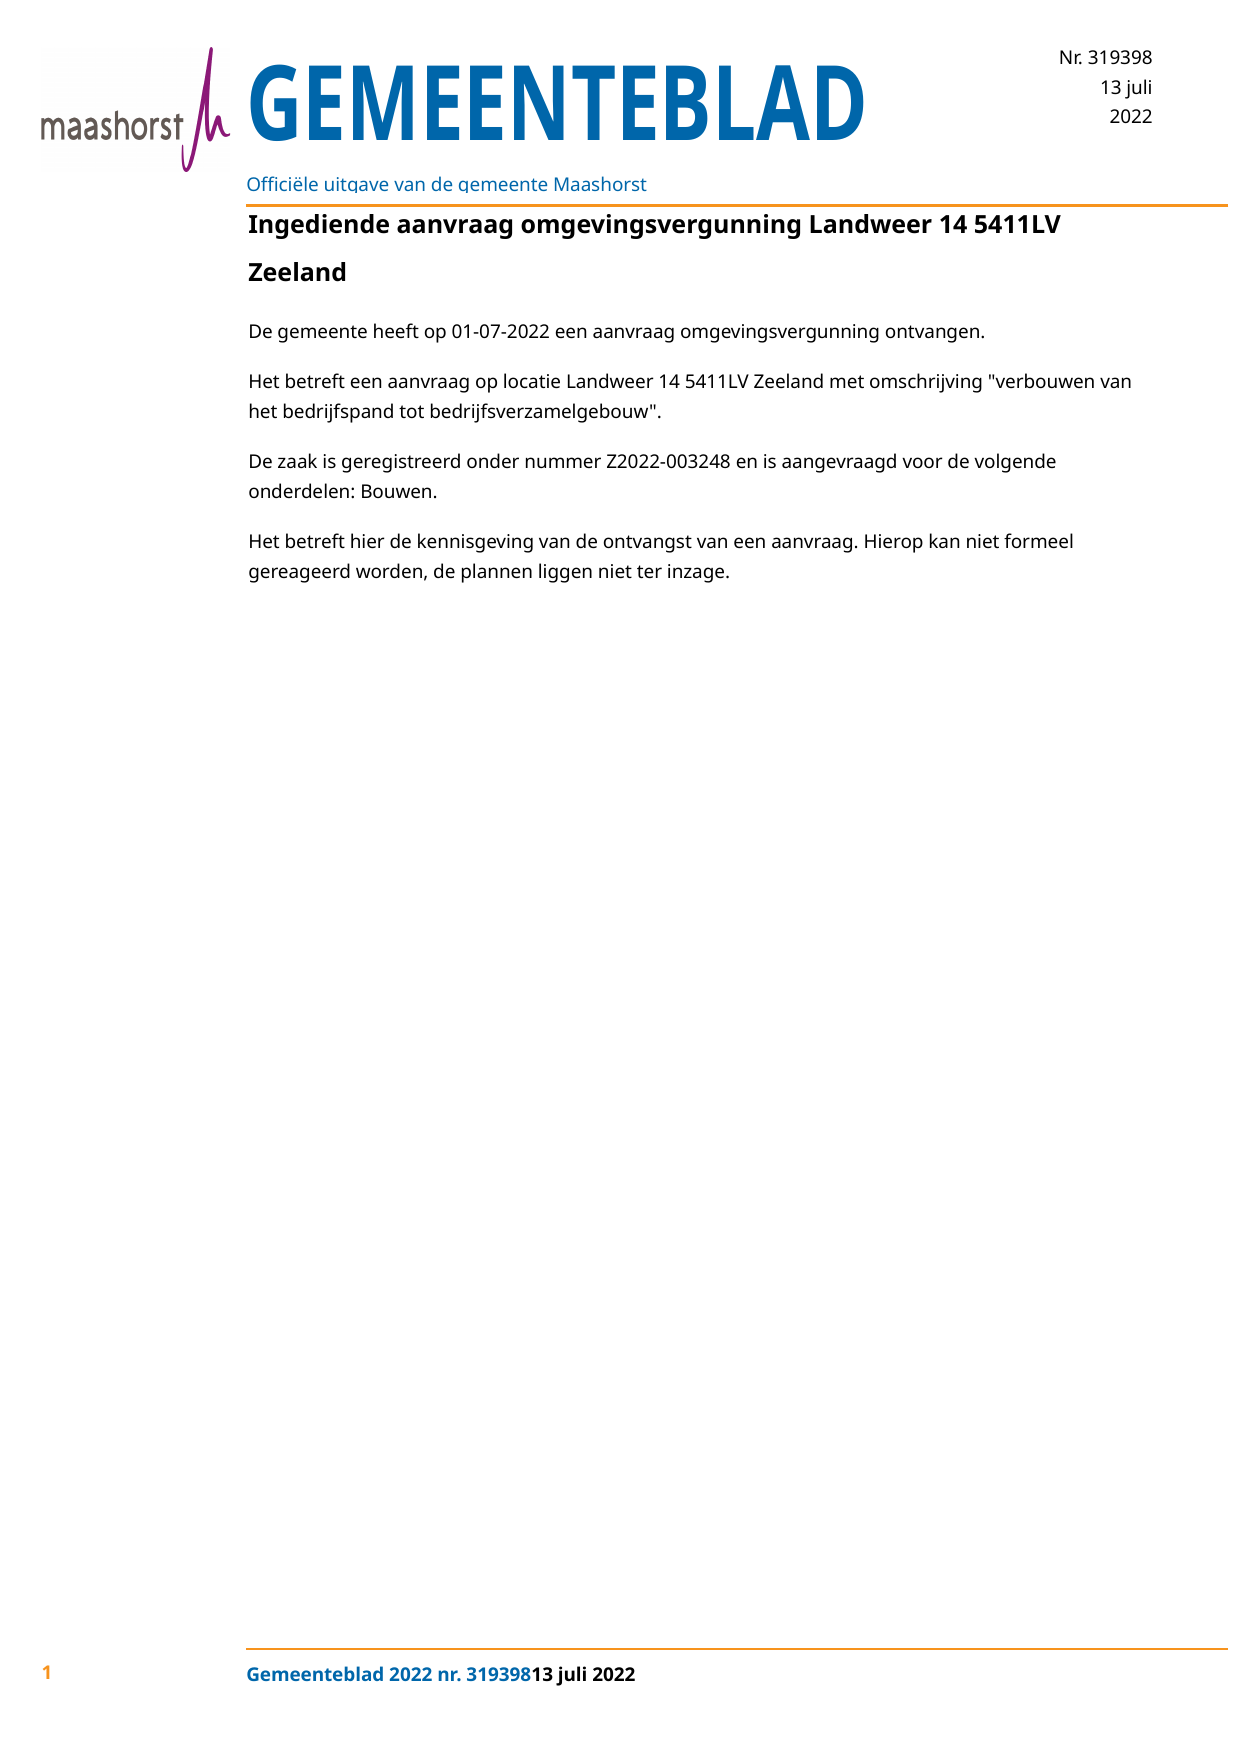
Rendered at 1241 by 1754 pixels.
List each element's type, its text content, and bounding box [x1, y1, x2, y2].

text De zaak is geregistreerd onder nummer Z2022-003248 en is aangevraagd voor de volgende onderdelen: Bouwen. [248, 448, 1152, 504]
text Het betreft een aanvraag op locatie Landweer 14 5411LV Zeeland met omschrijving "verbouwen van het bedrijfspand tot bedrijfsverzamelgebouw". [248, 368, 1152, 424]
text Ingediende aanvraag omgevingsvergunning Landweer 14 5411LV Zeeland [248, 207, 1152, 288]
picture [41, 47, 231, 172]
text Het betreft hier de kennisgeving van de ontvangst van een aanvraag. Hierop kan niet formeel gereageerd worden, de plannen liggen niet ter inzage. [248, 528, 1152, 584]
text De gemeente heeft op 01-07-2022 een aanvraag omgevingsvergunning ontvangen. [248, 318, 1152, 344]
